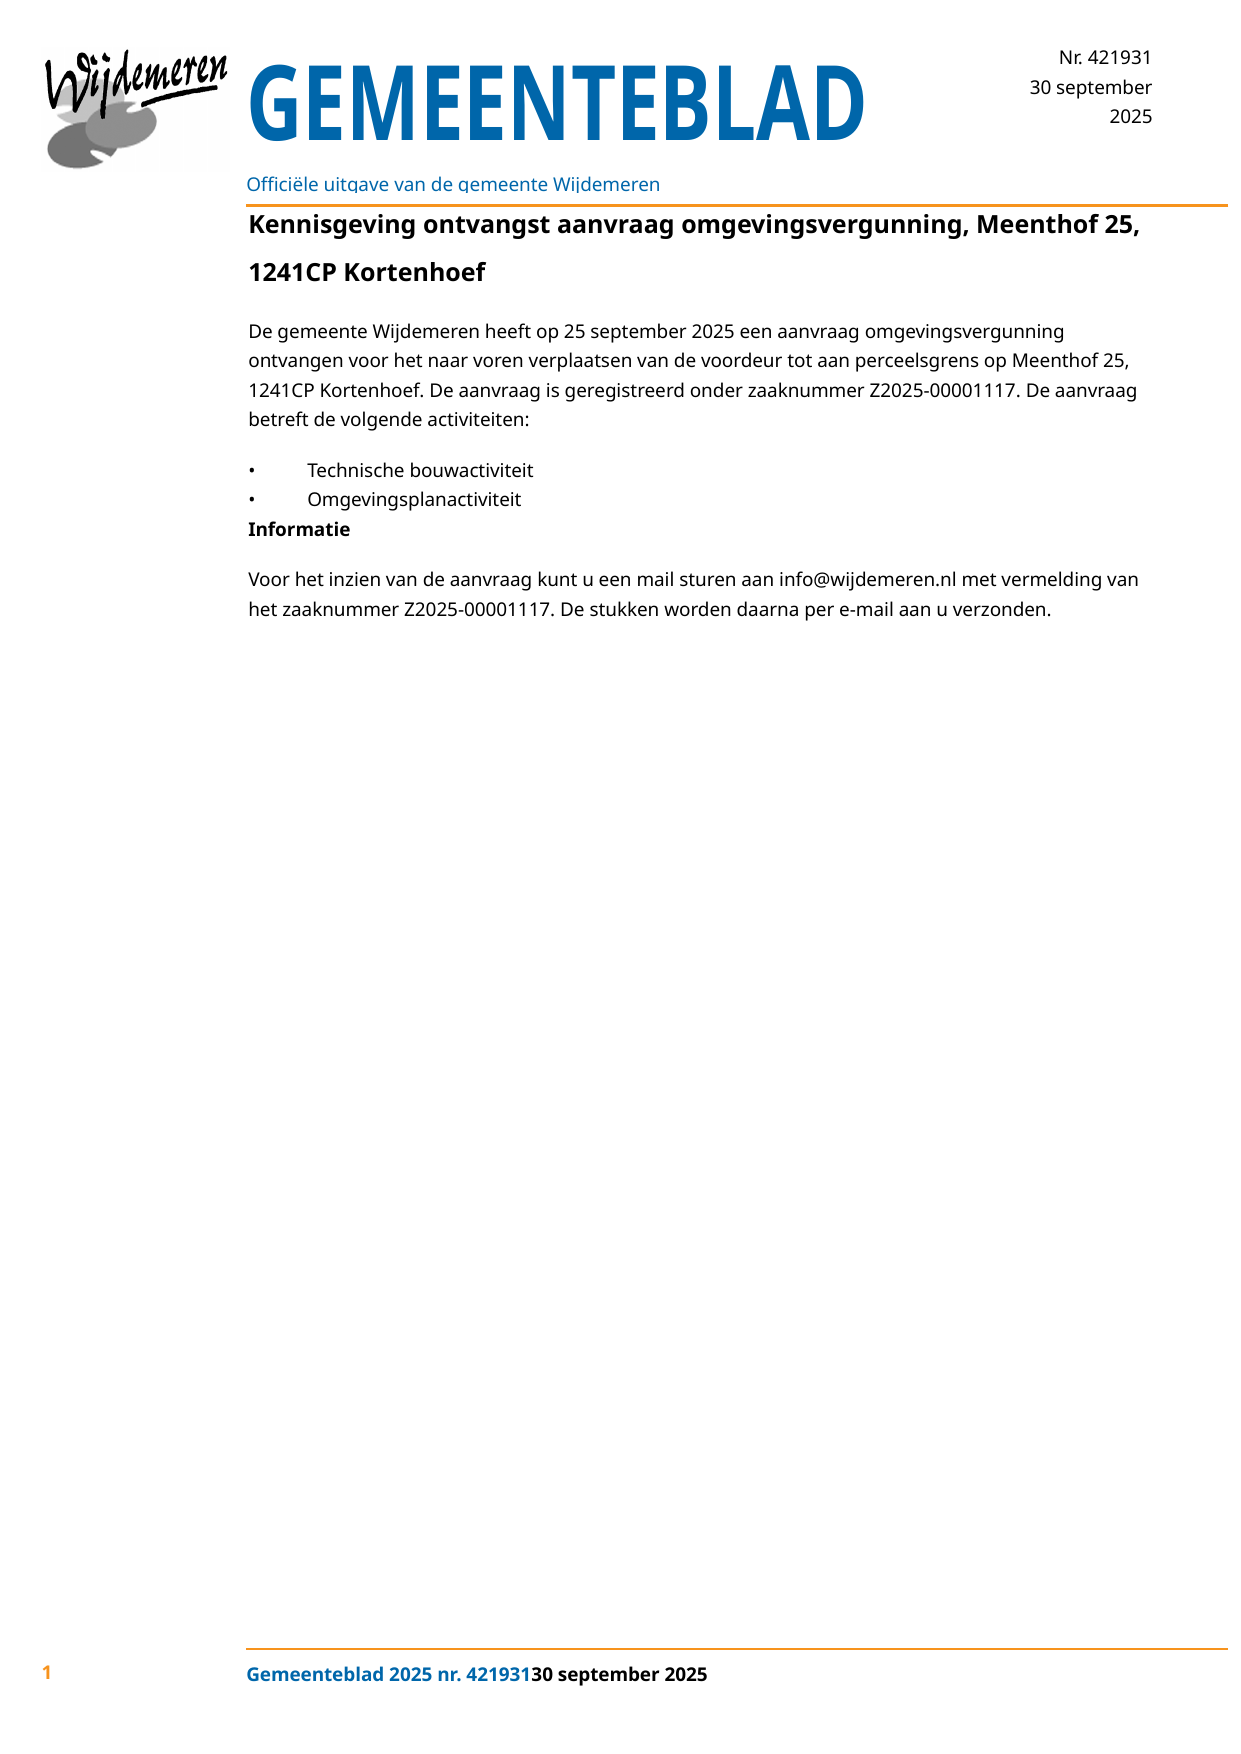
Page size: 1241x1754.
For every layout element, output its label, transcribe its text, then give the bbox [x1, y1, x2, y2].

list Omgevingsplanactiviteit [248, 487, 1152, 512]
list Technische bouwactiviteit [248, 457, 1152, 483]
picture [41, 47, 231, 172]
text De gemeente Wijdemeren heeft op 25 september 2025 een aanvraag omgevingsvergunning ontvangen voor het naar voren verplaatsen van de voordeur tot aan perceelsgrens op Meenthof 25, 1241CP Kortenhoef. De aanvraag is geregistreerd onder zaaknummer Z2025-00001117. De aanvraag betreft de volgende activiteiten: [248, 318, 1152, 432]
text Voor het inzien van de aanvraag kunt u een mail sturen aan info@wijdemeren.nl met vermelding van het zaaknummer Z2025-00001117. De stukken worden daarna per e-mail aan u verzonden. [248, 567, 1152, 622]
text Informatie [248, 516, 1152, 542]
text Kennisgeving ontvangst aanvraag omgevingsvergunning, Meenthof 25, 1241CP Kortenhoef [248, 207, 1152, 288]
